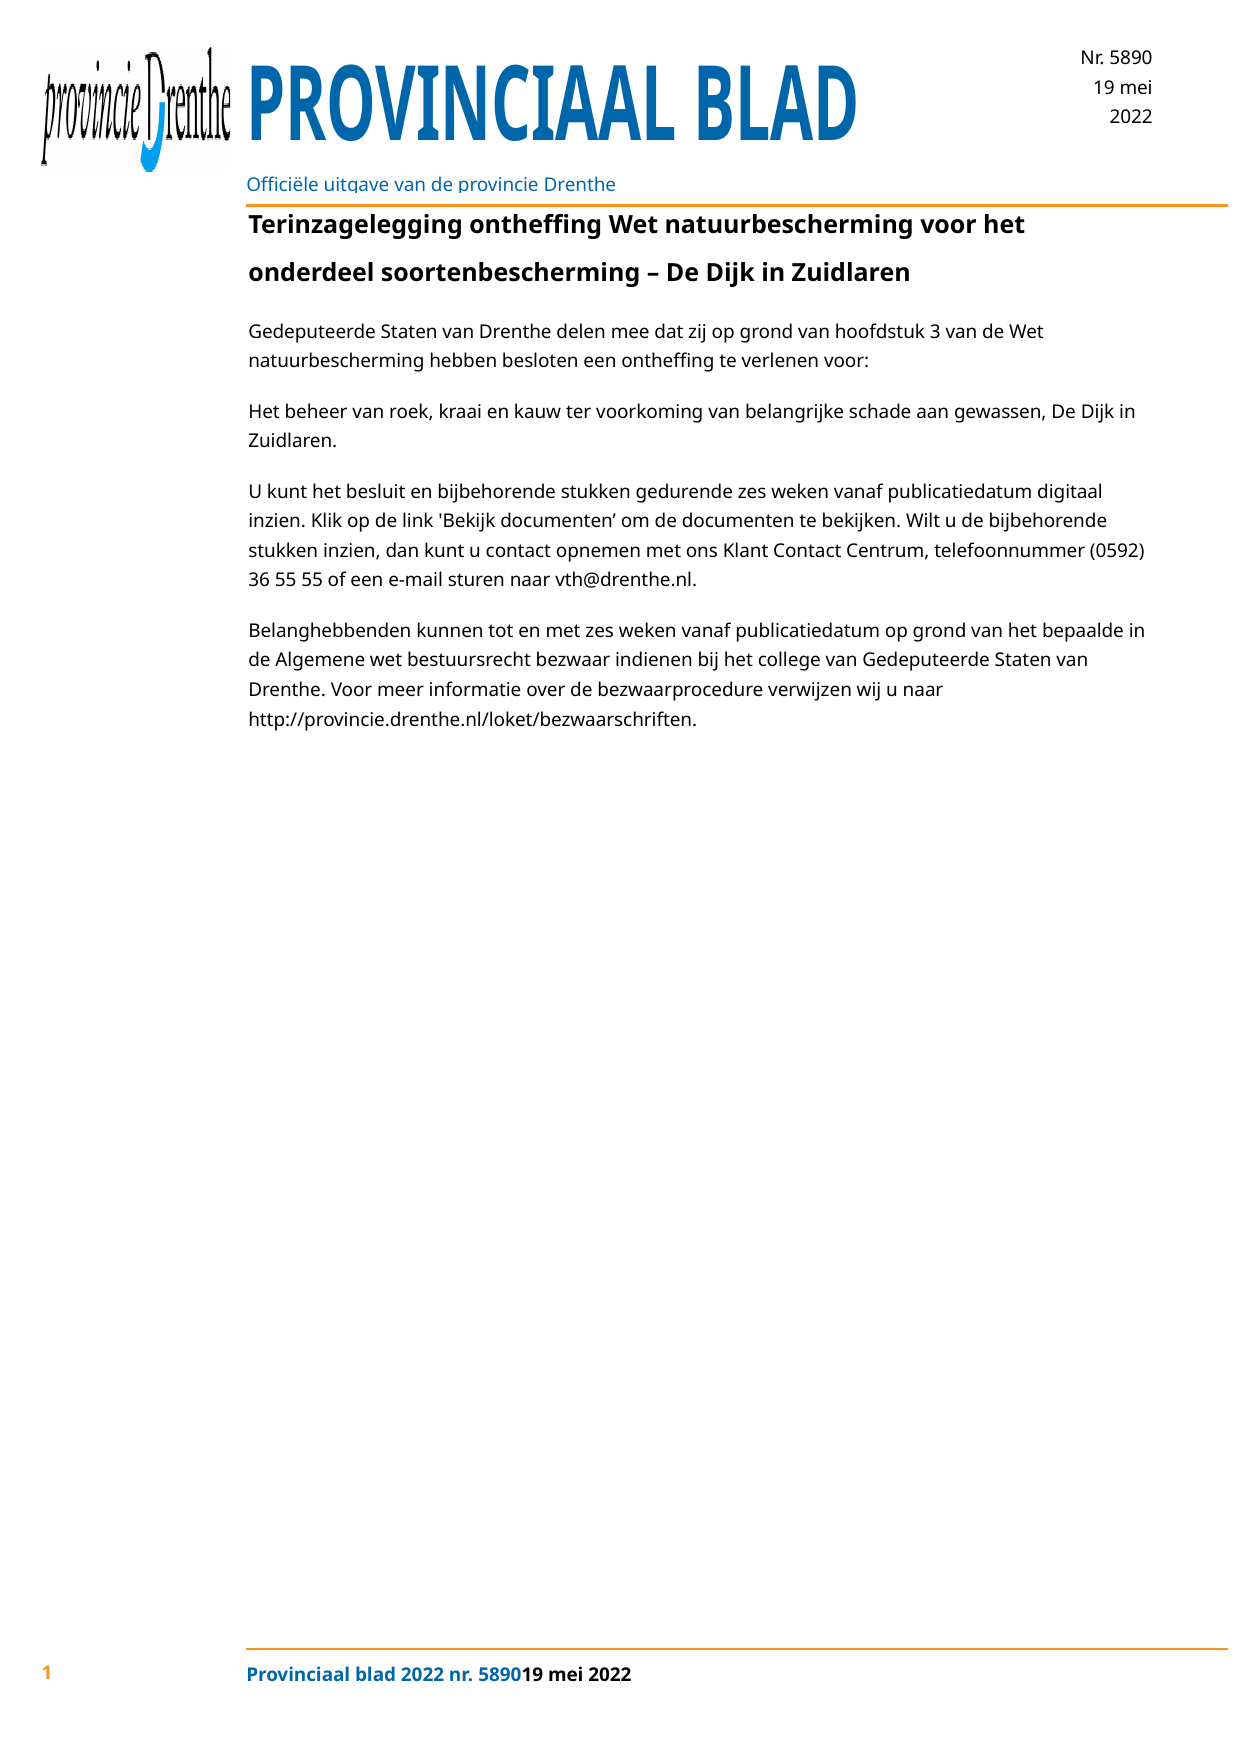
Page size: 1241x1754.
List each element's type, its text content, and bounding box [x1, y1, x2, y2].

text Het beheer van roek, kraai en kauw ter voorkoming van belangrijke schade aan gewassen, De Dijk in Zuidlaren. [248, 398, 1152, 453]
text U kunt het besluit en bijbehorende stukken gedurende zes weken vanaf publicatiedatum digitaal inzien. Klik op de link 'Bekijk documenten’ om de documenten te bekijken. Wilt u de bijbehorende stukken inzien, dan kunt u contact opnemen met ons Klant Contact Centrum, telefoonnummer (0592) 36 55 55 of een e-mail sturen naar vth@drenthe.nl. [248, 478, 1152, 592]
text Belanghebbenden kunnen tot en met zes weken vanaf publicatiedatum op grond van het bepaalde in de Algemene wet bestuursrecht bezwaar indienen bij het college van Gedeputeerde Staten van Drenthe. Voor meer informatie over de bezwaarprocedure verwijzen wij u naar http://provincie.drenthe.nl/loket/bezwaarschriften. [248, 617, 1152, 732]
text Terinzagelegging ontheffing Wet natuurbescherming voor het onderdeel soortenbescherming – De Dijk in Zuidlaren [248, 207, 1152, 288]
picture [41, 47, 231, 172]
text Gedeputeerde Staten van Drenthe delen mee dat zij op grond van hoofdstuk 3 van de Wet natuurbescherming hebben besloten een ontheffing te verlenen voor: [248, 318, 1152, 373]
